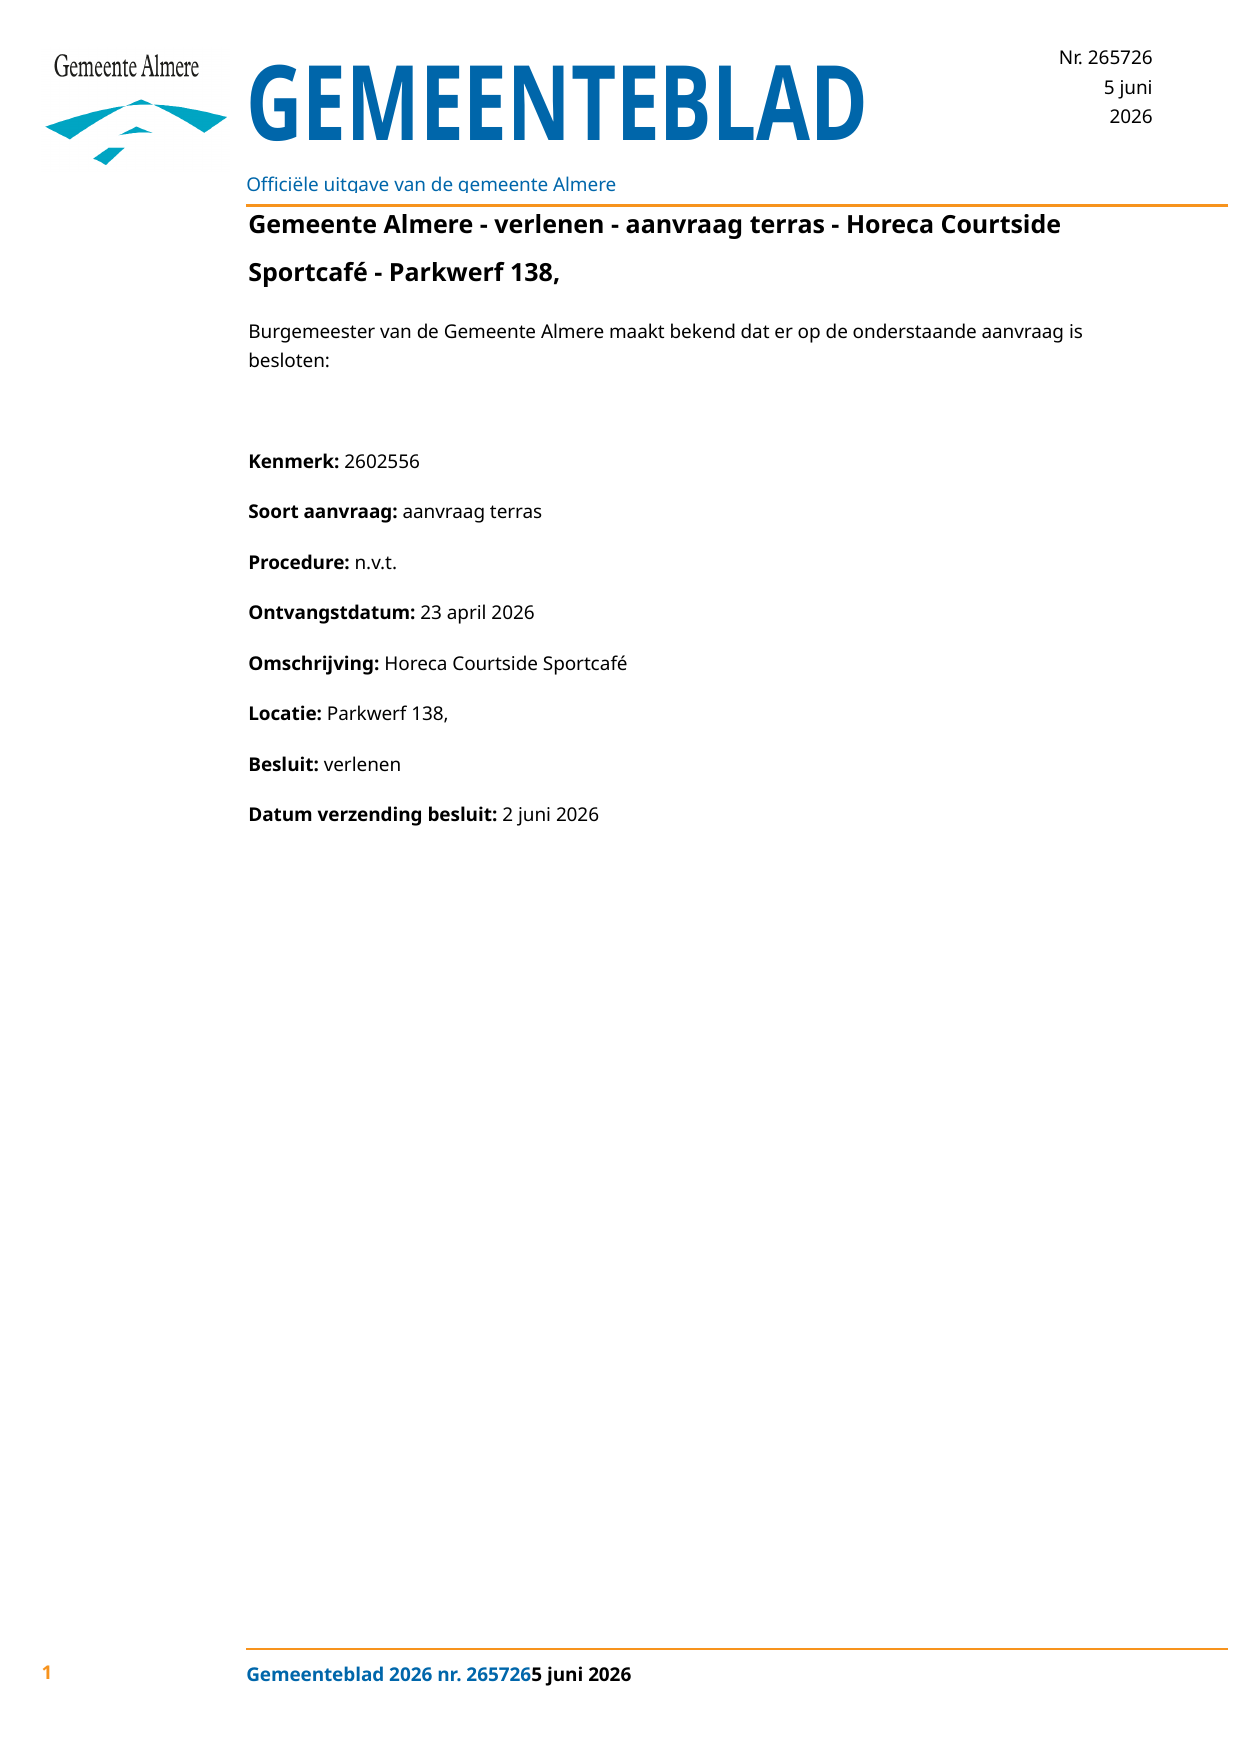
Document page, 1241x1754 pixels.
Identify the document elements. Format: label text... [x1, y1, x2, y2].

text Burgemeester van de Gemeente Almere maakt bekend dat er op de onderstaande aanvraag is besloten: [248, 318, 1152, 373]
text Gemeente Almere - verlenen - aanvraag terras - Horeca Courtside Sportcafé - Parkwerf 138, [248, 207, 1152, 288]
text Ontvangstdatum: 23 april 2026 [248, 599, 1152, 625]
text Omschrijving: Horeca Courtside Sportcafé [248, 650, 1152, 676]
text Datum verzending besluit: 2 juni 2026 [248, 801, 1152, 827]
text Besluit: verlenen [248, 751, 1152, 777]
text Kenmerk: 2602556 [248, 448, 1152, 474]
text Procedure: n.v.t. [248, 549, 1152, 575]
picture [41, 47, 231, 172]
text Soort aanvraag: aanvraag terras [248, 499, 1152, 524]
text Locatie: Parkwerf 138, [248, 700, 1152, 726]
